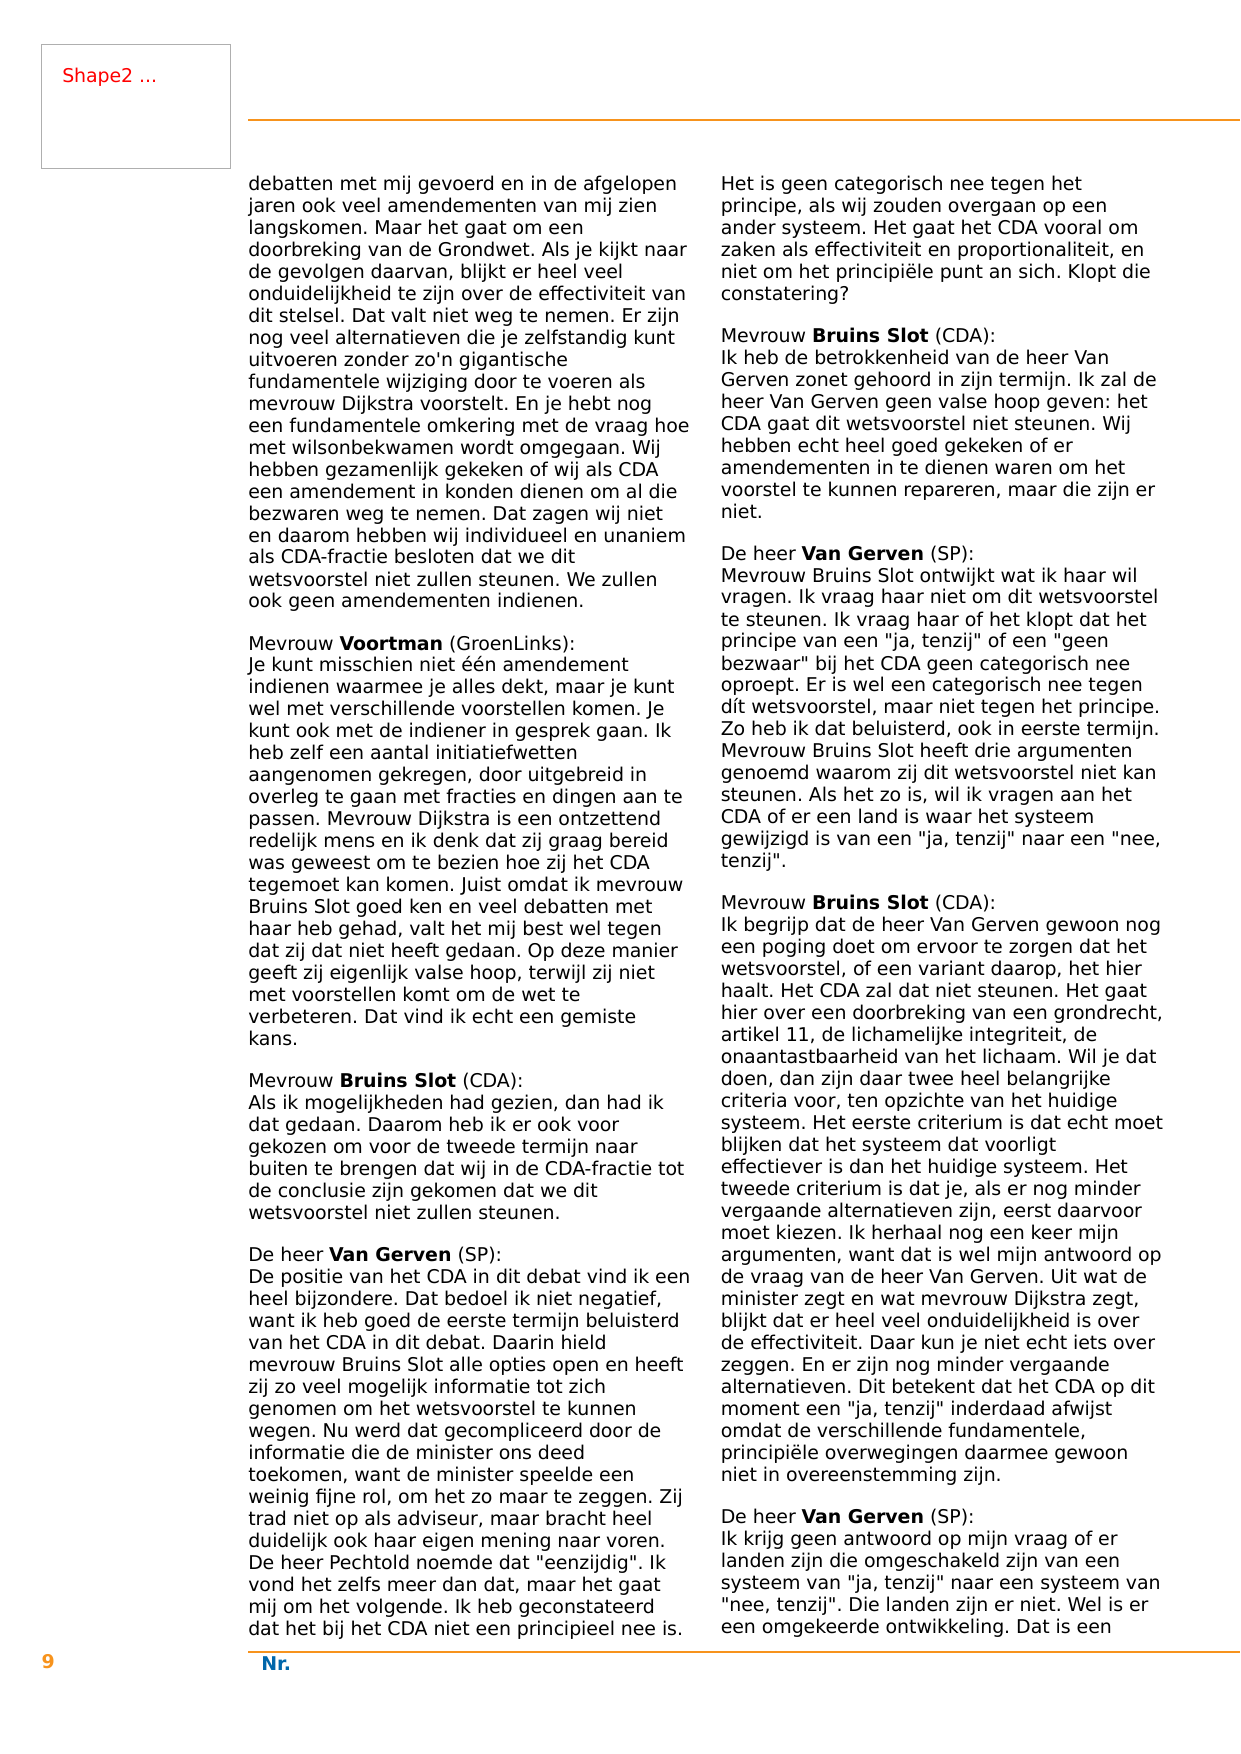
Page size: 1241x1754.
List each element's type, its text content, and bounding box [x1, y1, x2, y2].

text Ik begrijp dat de heer Van Gerven gewoon nog een poging doet om ervoor te zorgen dat het wetsvoorstel, of een variant daarop, het hier haalt. Het CDA zal dat niet steunen. Het gaat hier over een doorbreking van een grondrecht, artikel 11, de lichamelijke integriteit, de onaantastbaarheid van het lichaam. Wil je dat doen, dan zijn daar twee heel belangrijke criteria voor, ten opzichte van het huidige systeem. Het eerste criterium is dat echt moet blijken dat het systeem dat voorligt effectiever is dan het huidige systeem. Het tweede criterium is dat je, als er nog minder vergaande alternatieven zijn, eerst daarvoor moet kiezen. Ik herhaal nog een keer mijn argumenten, want dat is wel mijn antwoord op de vraag van de heer Van Gerven. Uit wat de minister zegt en wat mevrouw Dijkstra zegt, blijkt dat er heel veel onduidelijkheid is over de effectiviteit. Daar kun je niet echt iets over zeggen. En er zijn nog minder vergaande alternatieven. Dit betekent dat het CDA op dit moment een "ja, tenzij" inderdaad afwijst omdat de verschillende fundamentele, principiële overwegingen daarmee gewoon niet in overeenstemming zijn. [721, 914, 1163, 1486]
text Als ik mogelijkheden had gezien, dan had ik dat gedaan. Daarom heb ik er ook voor gekozen om voor de tweede termijn naar buiten te brengen dat wij in de CDA-fractie tot de conclusie zijn gekomen dat we dit wetsvoorstel niet zullen steunen. [248, 1092, 691, 1224]
text Mevrouw Bruins Slot (CDA): [721, 325, 1163, 347]
text Mevrouw Bruins Slot (CDA): [721, 892, 1163, 914]
text De heer Van Gerven (SP): [721, 1506, 1163, 1528]
text Ik heb de betrokkenheid van de heer Van Gerven zonet gehoord in zijn termijn. Ik zal de heer Van Gerven geen valse hoop geven: het CDA gaat dit wetsvoorstel niet steunen. Wij hebben echt heel goed gekeken of er amendementen in te dienen waren om het voorstel te kunnen repareren, maar die zijn er niet. [721, 347, 1163, 522]
text Het is geen categorisch nee tegen het principe, als wij zouden overgaan op een ander systeem. Het gaat het CDA vooral om zaken als effectiviteit en proportionaliteit, en niet om het principiële punt an sich. Klopt die constatering? [721, 173, 1163, 305]
text De positie van het CDA in dit debat vind ik een heel bijzondere. Dat bedoel ik niet negatief, want ik heb goed de eerste termijn beluisterd van het CDA in dit debat. Daarin hield mevrouw Bruins Slot alle opties open en heeft zij zo veel mogelijk informatie tot zich genomen om het wetsvoorstel te kunnen wegen. Nu werd dat gecompliceerd door de informatie die de minister ons deed toekomen, want de minister speelde een weinig fijne rol, om het zo maar te zeggen. Zij trad niet op als adviseur, maar bracht heel duidelijk ook haar eigen mening naar voren. De heer Pechtold noemde dat "eenzijdig". Ik vond het zelfs meer dan dat, maar het gaat mij om het volgende. Ik heb geconstateerd dat het bij het CDA niet een principieel nee is. [248, 1266, 691, 1639]
text Mevrouw Bruins Slot ontwijkt wat ik haar wil vragen. Ik vraag haar niet om dit wetsvoorstel te steunen. Ik vraag haar of het klopt dat het principe van een "ja, tenzij" of een "geen bezwaar" bij het CDA geen categorisch nee oproept. Er is wel een categorisch nee tegen dít wetsvoorstel, maar niet tegen het principe. Zo heb ik dat beluisterd, ook in eerste termijn. Mevrouw Bruins Slot heeft drie argumenten genoemd waarom zij dit wetsvoorstel niet kan steunen. Als het zo is, wil ik vragen aan het CDA of er een land is waar het systeem gewijzigd is van een "ja, tenzij" naar een "nee, tenzij". [721, 564, 1163, 872]
text Mevrouw Voortman (GroenLinks): [248, 632, 691, 654]
text debatten met mij gevoerd en in de afgelopen jaren ook veel amendementen van mij zien langskomen. Maar het gaat om een doorbreking van de Grondwet. Als je kijkt naar de gevolgen daarvan, blijkt er heel veel onduidelijkheid te zijn over de effectiviteit van dit stelsel. Dat valt niet weg te nemen. Er zijn nog veel alternatieven die je zelfstandig kunt uitvoeren zonder zo'n gigantische fundamentele wijziging door te voeren als mevrouw Dijkstra voorstelt. En je hebt nog een fundamentele omkering met de vraag hoe met wilsonbekwamen wordt omgegaan. Wij hebben gezamenlijk gekeken of wij als CDA een amendement in konden dienen om al die bezwaren weg te nemen. Dat zagen wij niet en daarom hebben wij individueel en unaniem als CDA-fractie besloten dat we dit wetsvoorstel niet zullen steunen. We zullen ook geen amendementen indienen. [248, 173, 691, 612]
text Mevrouw Bruins Slot (CDA): [248, 1070, 691, 1092]
text Ik krijg geen antwoord op mijn vraag of er landen zijn die omgeschakeld zijn van een systeem van "ja, tenzij" naar een systeem van "nee, tenzij". Die landen zijn er niet. Wel is er een omgekeerde ontwikkeling. Dat is een [721, 1528, 1163, 1637]
text Je kunt misschien niet één amendement indienen waarmee je alles dekt, maar je kunt wel met verschillende voorstellen komen. Je kunt ook met de indiener in gesprek gaan. Ik heb zelf een aantal initiatiefwetten aangenomen gekregen, door uitgebreid in overleg te gaan met fracties en dingen aan te passen. Mevrouw Dijkstra is een ontzettend redelijk mens en ik denk dat zij graag bereid was geweest om te bezien hoe zij het CDA tegemoet kan komen. Juist omdat ik mevrouw Bruins Slot goed ken en veel debatten met haar heb gehad, valt het mij best wel tegen dat zij dat niet heeft gedaan. Op deze manier geeft zij eigenlijk valse hoop, terwijl zij niet met voorstellen komt om de wet te verbeteren. Dat vind ik echt een gemiste kans. [248, 654, 691, 1050]
text De heer Van Gerven (SP): [248, 1244, 691, 1266]
text De heer Van Gerven (SP): [721, 542, 1163, 564]
